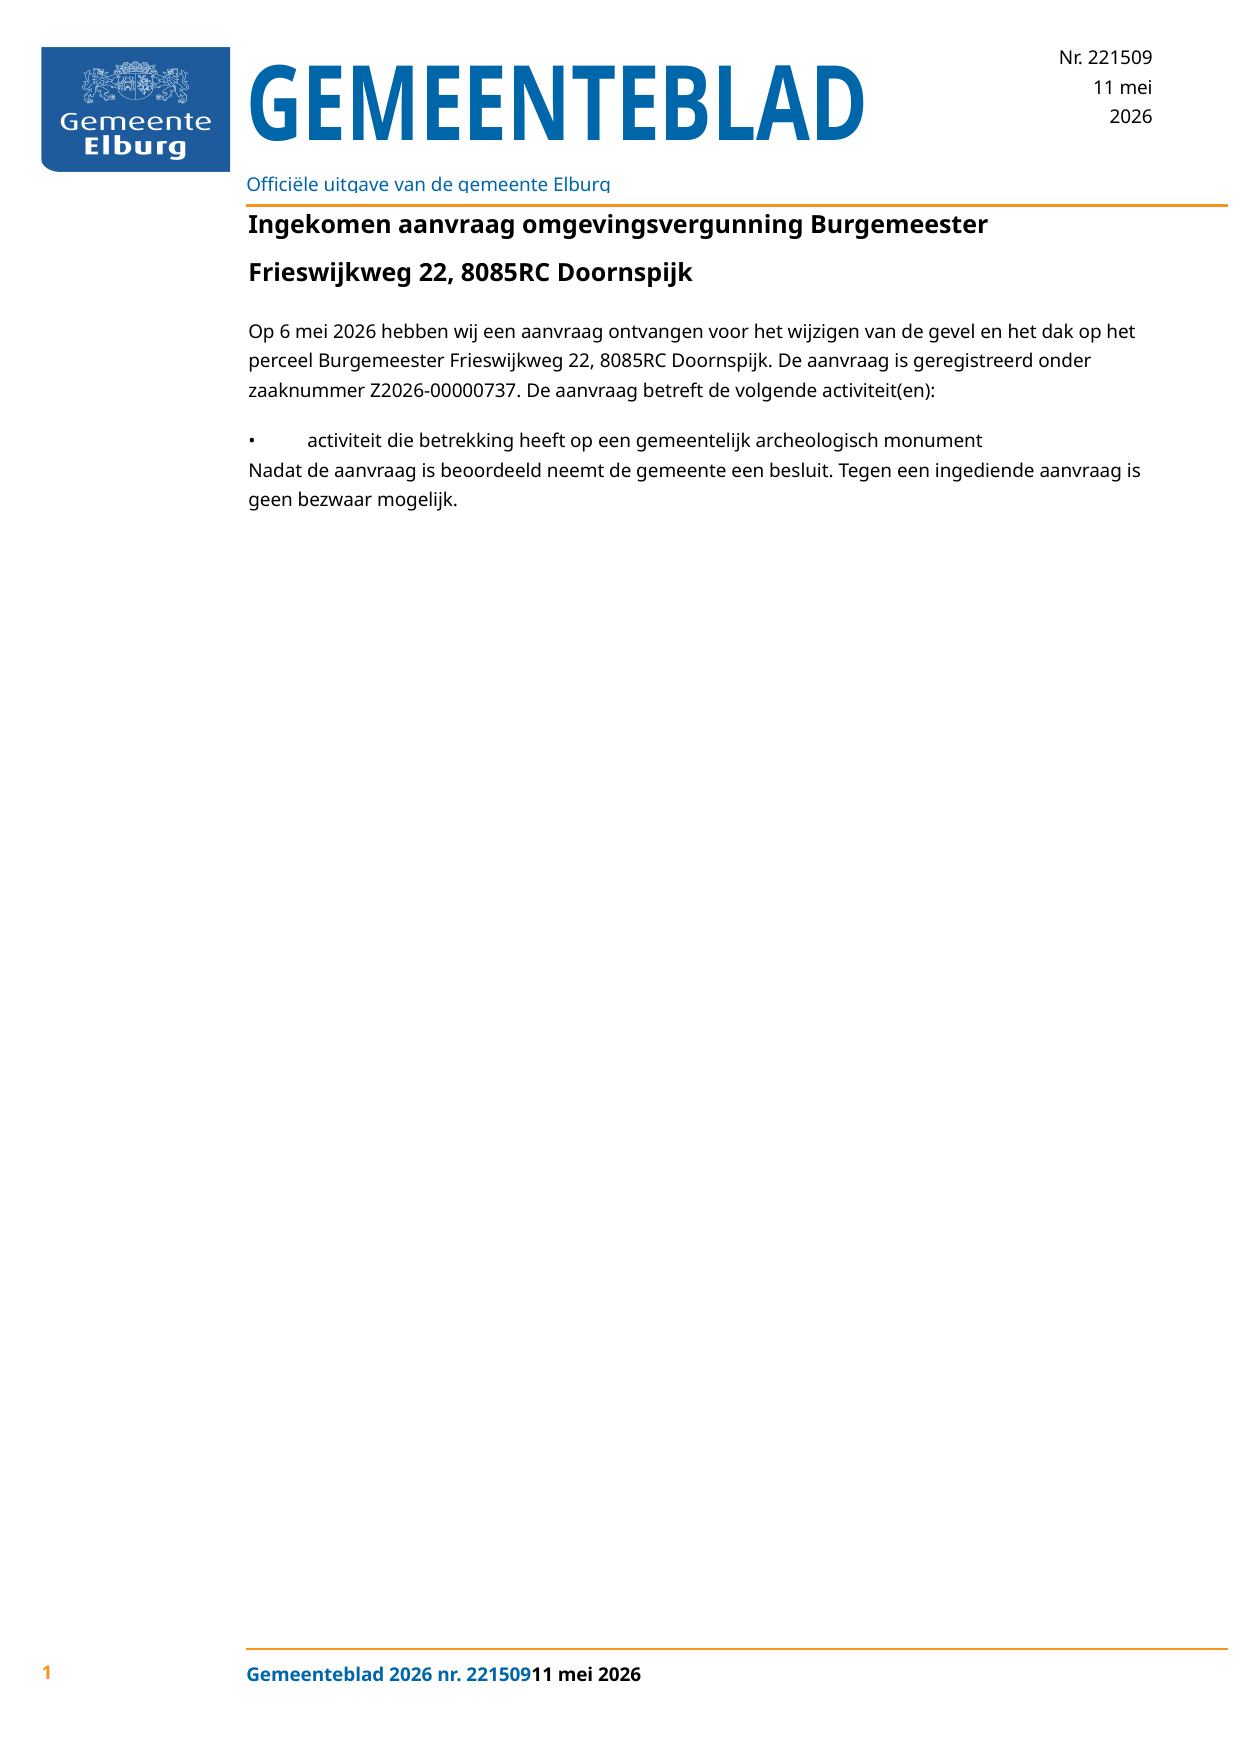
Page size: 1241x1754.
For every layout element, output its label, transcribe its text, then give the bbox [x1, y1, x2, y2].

text Ingekomen aanvraag omgevingsvergunning Burgemeester Frieswijkweg 22, 8085RC Doornspijk [248, 207, 1152, 288]
text Op 6 mei 2026 hebben wij een aanvraag ontvangen voor het wijzigen van de gevel en het dak op het perceel Burgemeester Frieswijkweg 22, 8085RC Doornspijk. De aanvraag is geregistreerd onder zaaknummer Z2026-00000737. De aanvraag betreft de volgende activiteit(en): [248, 318, 1152, 403]
list activiteit die betrekking heeft op een gemeentelijk archeologisch monument [248, 427, 1152, 453]
picture [41, 47, 231, 172]
text Nadat de aanvraag is beoordeeld neemt de gemeente een besluit. Tegen een ingediende aanvraag is geen bezwaar mogelijk. [248, 457, 1152, 512]
